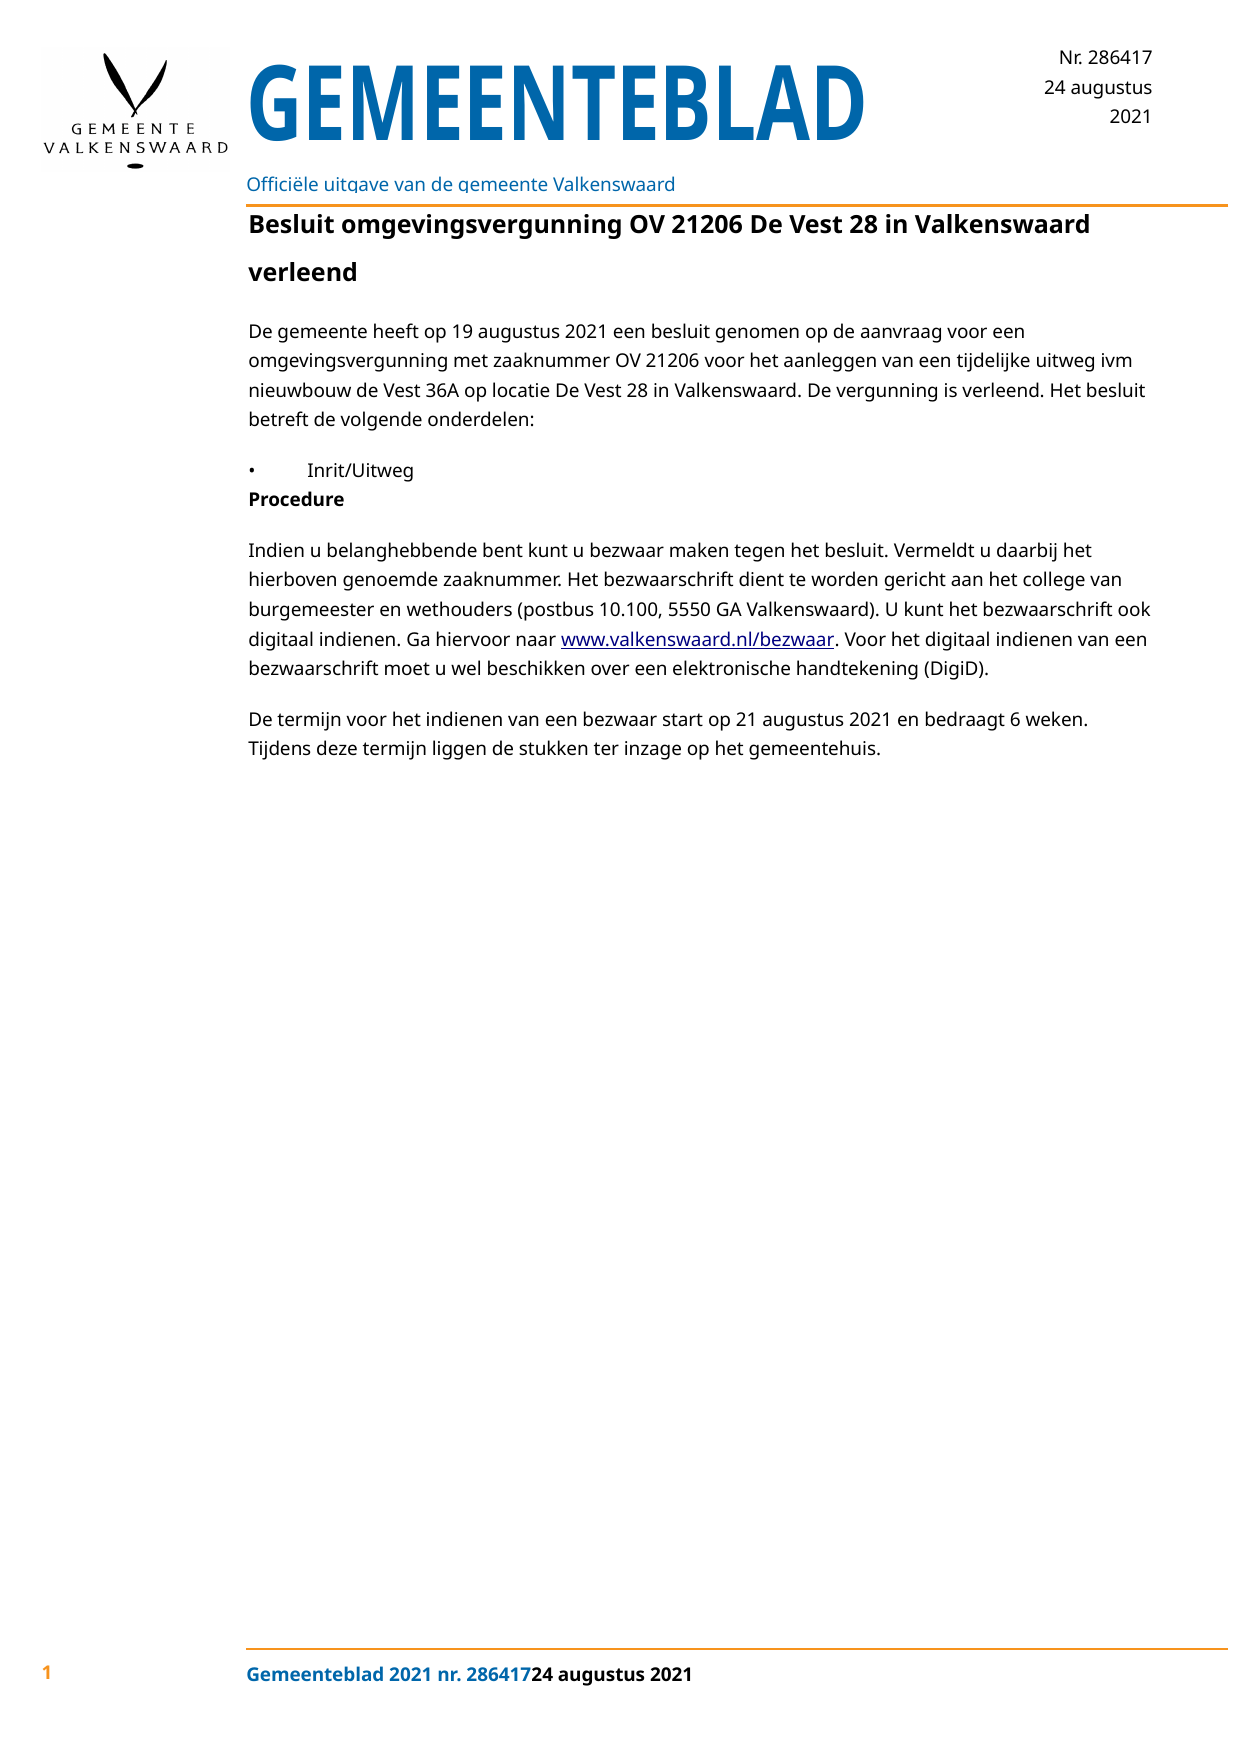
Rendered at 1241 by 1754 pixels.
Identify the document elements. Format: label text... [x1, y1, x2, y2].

list Inrit/Uitweg [248, 457, 1152, 483]
picture [41, 47, 231, 172]
text De termijn voor het indienen van een bezwaar start op 21 augustus 2021 en bedraagt 6 weken. Tijdens deze termijn liggen de stukken ter inzage op het gemeentehuis. [248, 706, 1152, 761]
text Besluit omgevingsvergunning OV 21206 De Vest 28 in Valkenswaard verleend [248, 207, 1152, 288]
text De gemeente heeft op 19 augustus 2021 een besluit genomen op de aanvraag voor een omgevingsvergunning met zaaknummer OV 21206 voor het aanleggen van een tijdelijke uitweg ivm nieuwbouw de Vest 36A op locatie De Vest 28 in Valkenswaard. De vergunning is verleend. Het besluit betreft de volgende onderdelen: [248, 318, 1152, 432]
text Indien u belanghebbende bent kunt u bezwaar maken tegen het besluit. Vermeldt u daarbij het hierboven genoemde zaaknummer. Het bezwaarschrift dient te worden gericht aan het college van burgemeester en wethouders (postbus 10.100, 5550 GA Valkenswaard). U kunt het bezwaarschrift ook digitaal indienen. Ga hiervoor naar www.valkenswaard.nl/bezwaar. Voor het digitaal indienen van een bezwaarschrift moet u wel beschikken over een elektronische handtekening (DigiD). [248, 537, 1152, 681]
text Procedure [248, 487, 1152, 512]
